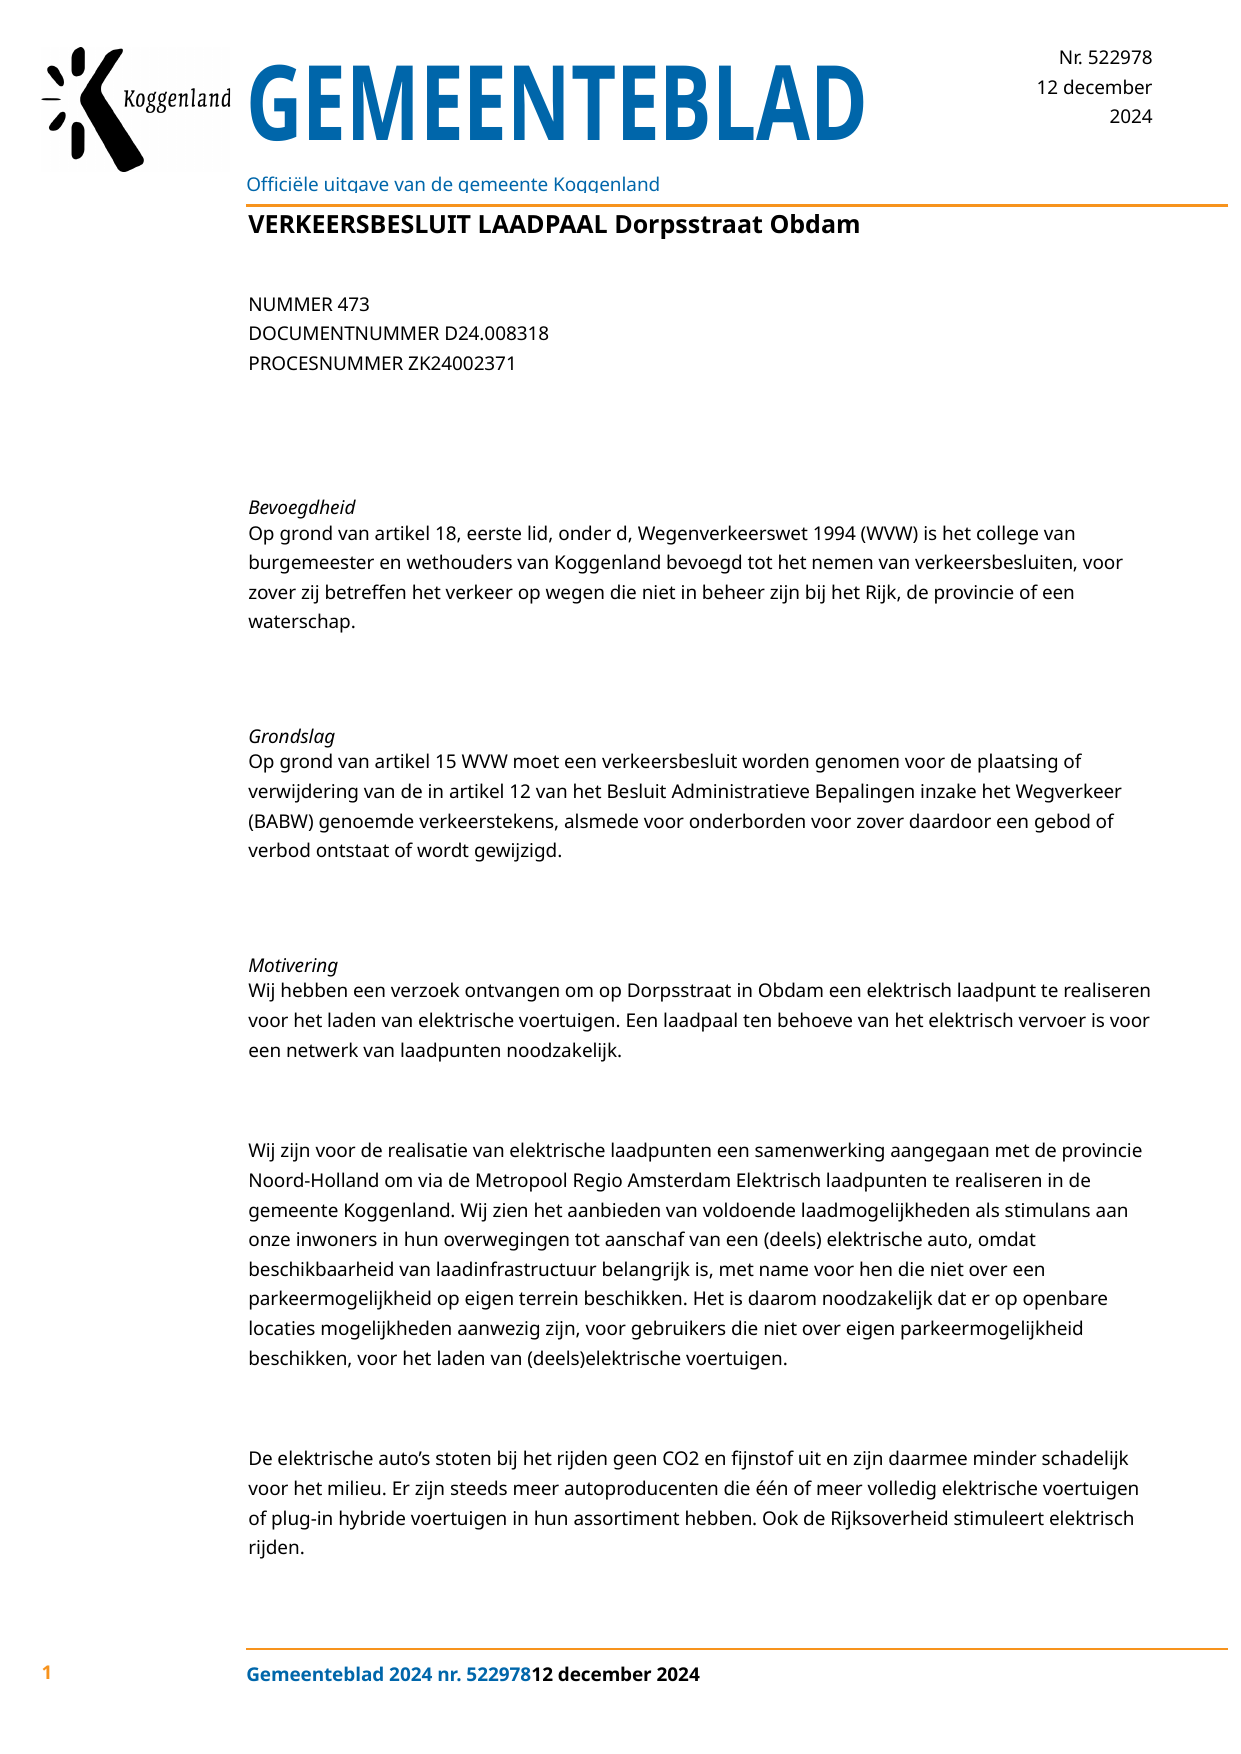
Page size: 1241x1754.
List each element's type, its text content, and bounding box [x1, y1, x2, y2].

text DOCUMENTNUMMER D24.008318 [248, 321, 1152, 346]
text NUMMER 473 [248, 291, 1152, 317]
text Wij hebben een verzoek ontvangen om op Dorpsstraat in Obdam een elektrisch laadpunt te realiseren voor het laden van elektrische voertuigen. Een laadpaal ten behoeve van het elektrisch vervoer is voor een netwerk van laadpunten noodzakelijk. [248, 978, 1152, 1062]
picture [41, 47, 231, 172]
text Op grond van artikel 18, eerste lid, onder d, Wegenverkeerswet 1994 (WVW) is het college van burgemeester en wethouders van Koggenland bevoegd tot het nemen van verkeersbesluiten, voor zover zij betreffen het verkeer op wegen die niet in beheer zijn bij het Rijk, de provincie of een waterschap. [248, 520, 1152, 634]
text Motivering [248, 952, 1152, 978]
text Grondslag [248, 723, 1152, 749]
text Wij zijn voor de realisatie van elektrische laadpunten een samenwerking aangegaan met de provincie Noord-Holland om via de Metropool Regio Amsterdam Elektrisch laadpunten te realiseren in de gemeente Koggenland. Wij zien het aanbieden van voldoende laadmogelijkheden als stimulans aan onze inwoners in hun overwegingen tot aanschaf van een (deels) elektrische auto, omdat beschikbaarheid van laadinfrastructuur belangrijk is, met name voor hen die niet over een parkeermogelijkheid op eigen terrein beschikken. Het is daarom noodzakelijk dat er op openbare locaties mogelijkheden aanwezig zijn, voor gebruikers die niet over eigen parkeermogelijkheid beschikken, voor het laden van (deels)elektrische voertuigen. [248, 1138, 1152, 1370]
text Bevoegdheid [248, 494, 1152, 520]
text PROCESNUMMER ZK24002371 [248, 350, 1152, 376]
text De elektrische auto’s stoten bij het rijden geen CO2 en fijnstof uit en zijn daarmee minder schadelijk voor het milieu. Er zijn steeds meer autoproducenten die één of meer volledig elektrische voertuigen of plug-in hybride voertuigen in hun assortiment hebben. Ook de Rijksoverheid stimuleert elektrisch rijden. [248, 1446, 1152, 1560]
text Op grond van artikel 15 WVW moet een verkeersbesluit worden genomen voor de plaatsing of verwijdering van de in artikel 12 van het Besluit Administratieve Bepalingen inzake het Wegverkeer (BABW) genoemde verkeerstekens, alsmede voor onderborden voor zover daardoor een gebod of verbod ontstaat of wordt gewijzigd. [248, 749, 1152, 863]
text VERKEERSBESLUIT LAADPAAL Dorpsstraat Obdam [248, 207, 1152, 241]
